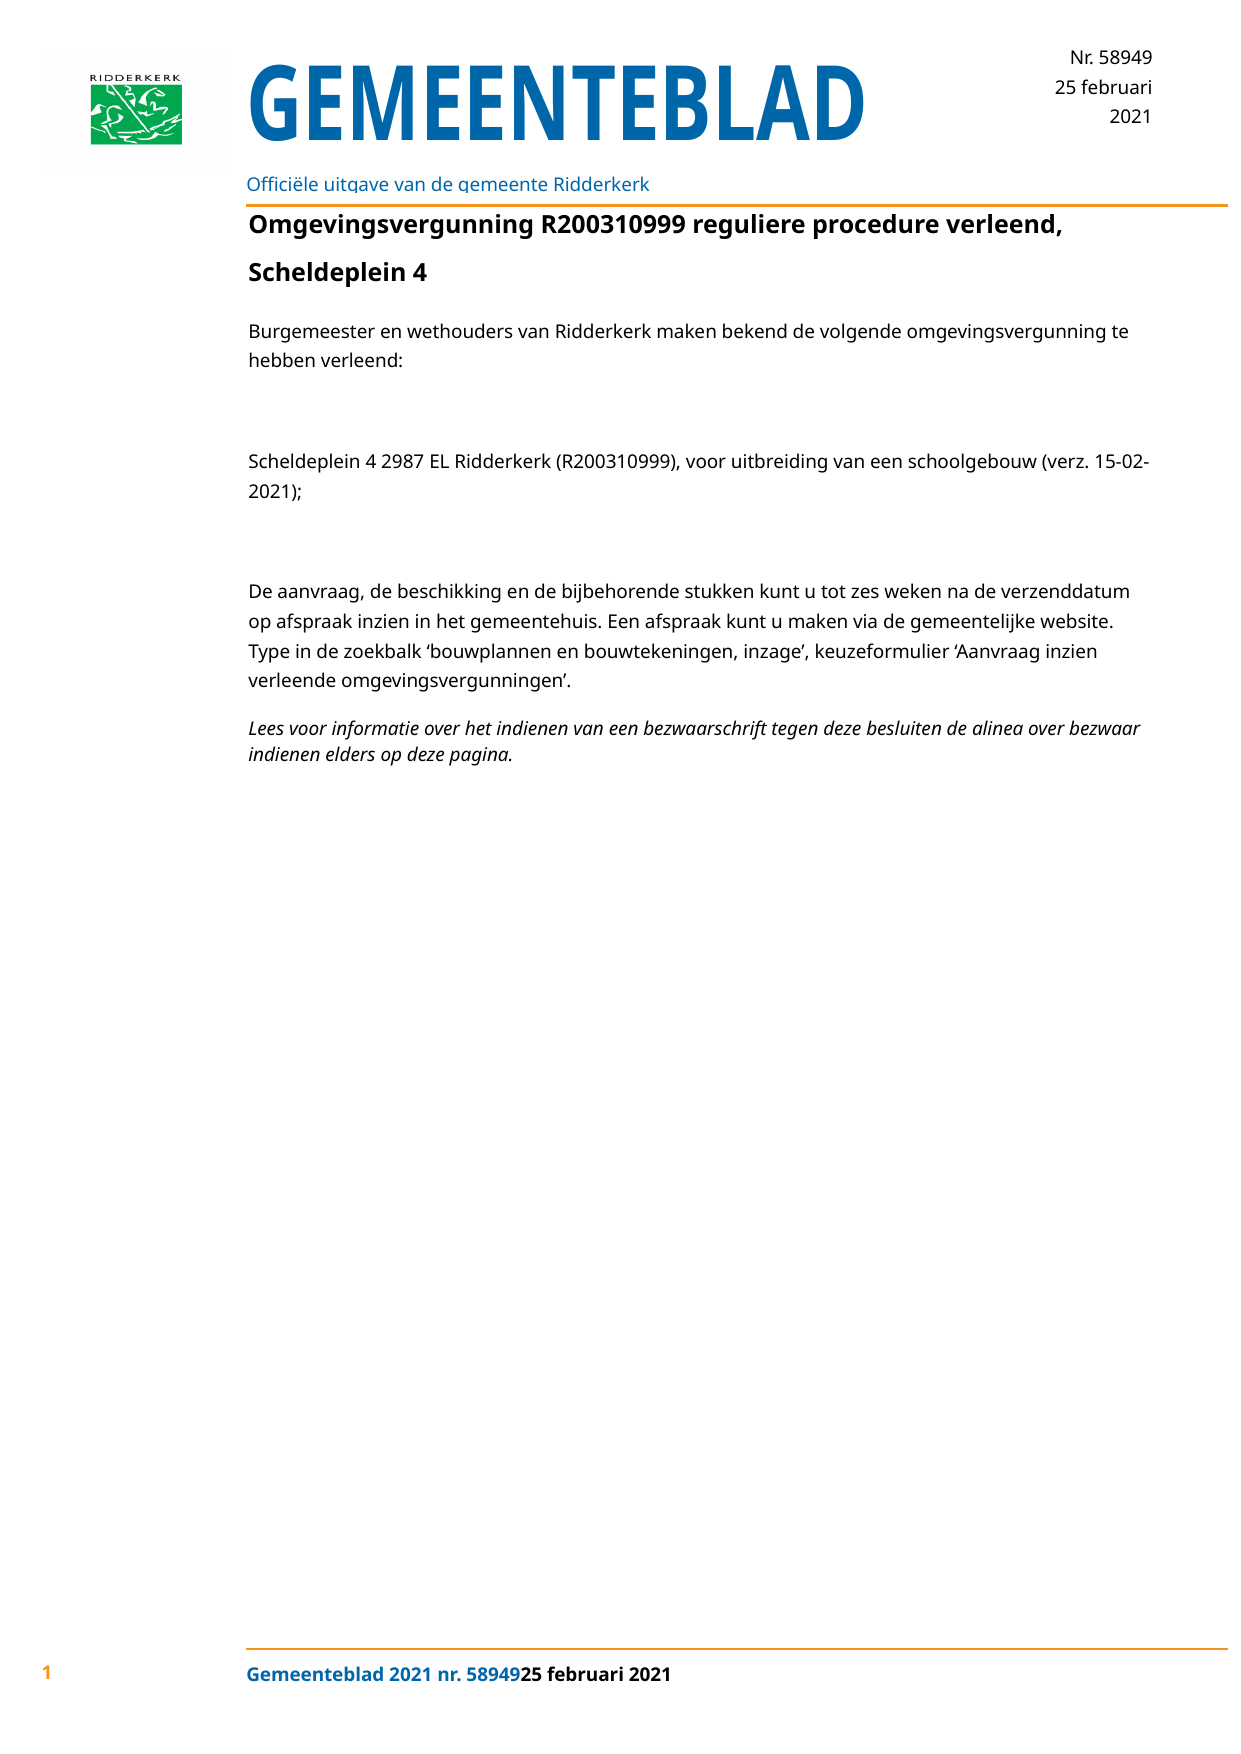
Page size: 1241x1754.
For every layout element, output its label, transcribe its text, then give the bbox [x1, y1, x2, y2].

text Omgevingsvergunning R200310999 reguliere procedure verleend, Scheldeplein 4 [248, 207, 1152, 288]
text Lees voor informatie over het indienen van een bezwaarschrift tegen deze besluiten de alinea over bezwaar indienen elders op deze pagina. [248, 715, 1152, 767]
text Scheldeplein 4 2987 EL Ridderkerk (R200310999), voor uitbreiding van een schoolgebouw (verz. 15-02-2021); [248, 448, 1152, 504]
text De aanvraag, de beschikking en de bijbehorende stukken kunt u tot zes weken na de verzenddatum op afspraak inzien in het gemeentehuis. Een afspraak kunt u maken via de gemeentelijke website. Type in de zoekbalk ‘bouwplannen en bouwtekeningen, inzage’, keuzeformulier ‘Aanvraag inzien verleende omgevingsvergunningen’. [248, 579, 1152, 693]
picture [41, 47, 231, 172]
text Burgemeester en wethouders van Ridderkerk maken bekend de volgende omgevingsvergunning te hebben verleend: [248, 318, 1152, 373]
